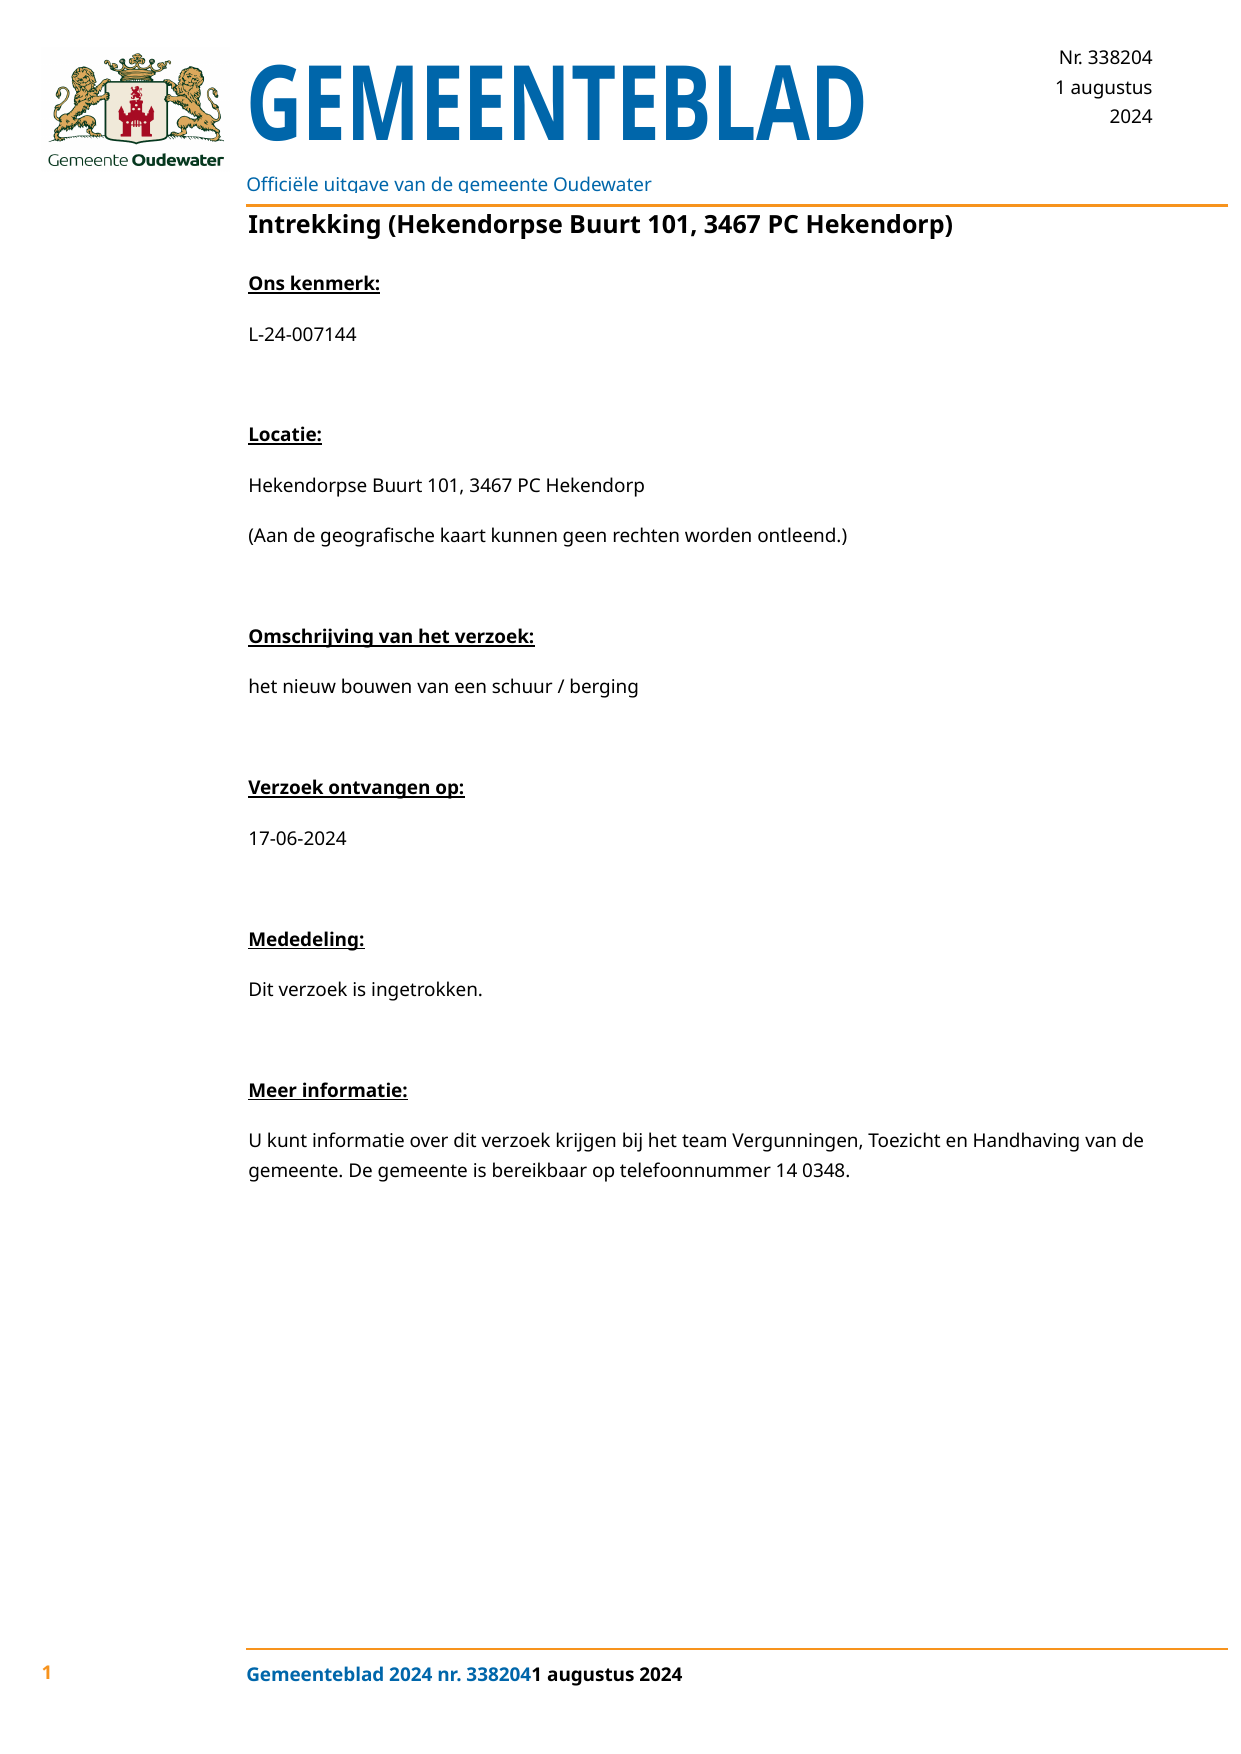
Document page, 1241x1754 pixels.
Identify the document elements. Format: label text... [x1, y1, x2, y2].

text U kunt informatie over dit verzoek krijgen bij het team Vergunningen, Toezicht en Handhaving van de gemeente. De gemeente is bereikbaar op telefoonnummer 14 0348. [248, 1127, 1152, 1183]
text Omschrijving van het verzoek: [248, 623, 1152, 649]
text Meer informatie: [248, 1077, 1152, 1103]
text het nieuw bouwen van een schuur / berging [248, 674, 1152, 699]
text 17-06-2024 [248, 825, 1152, 851]
text Hekendorpse Buurt 101, 3467 PC Hekendorp [248, 472, 1152, 498]
text Intrekking (Hekendorpse Buurt 101, 3467 PC Hekendorp) [248, 207, 1152, 241]
text L-24-007144 [248, 321, 1152, 346]
text Ons kenmerk: [248, 270, 1152, 296]
text Mededeling: [248, 926, 1152, 951]
text Locatie: [248, 422, 1152, 447]
text Dit verzoek is ingetrokken. [248, 976, 1152, 1002]
text Verzoek ontvangen op: [248, 774, 1152, 800]
picture [41, 47, 231, 172]
text (Aan de geografische kaart kunnen geen rechten worden ontleend.) [248, 522, 1152, 548]
